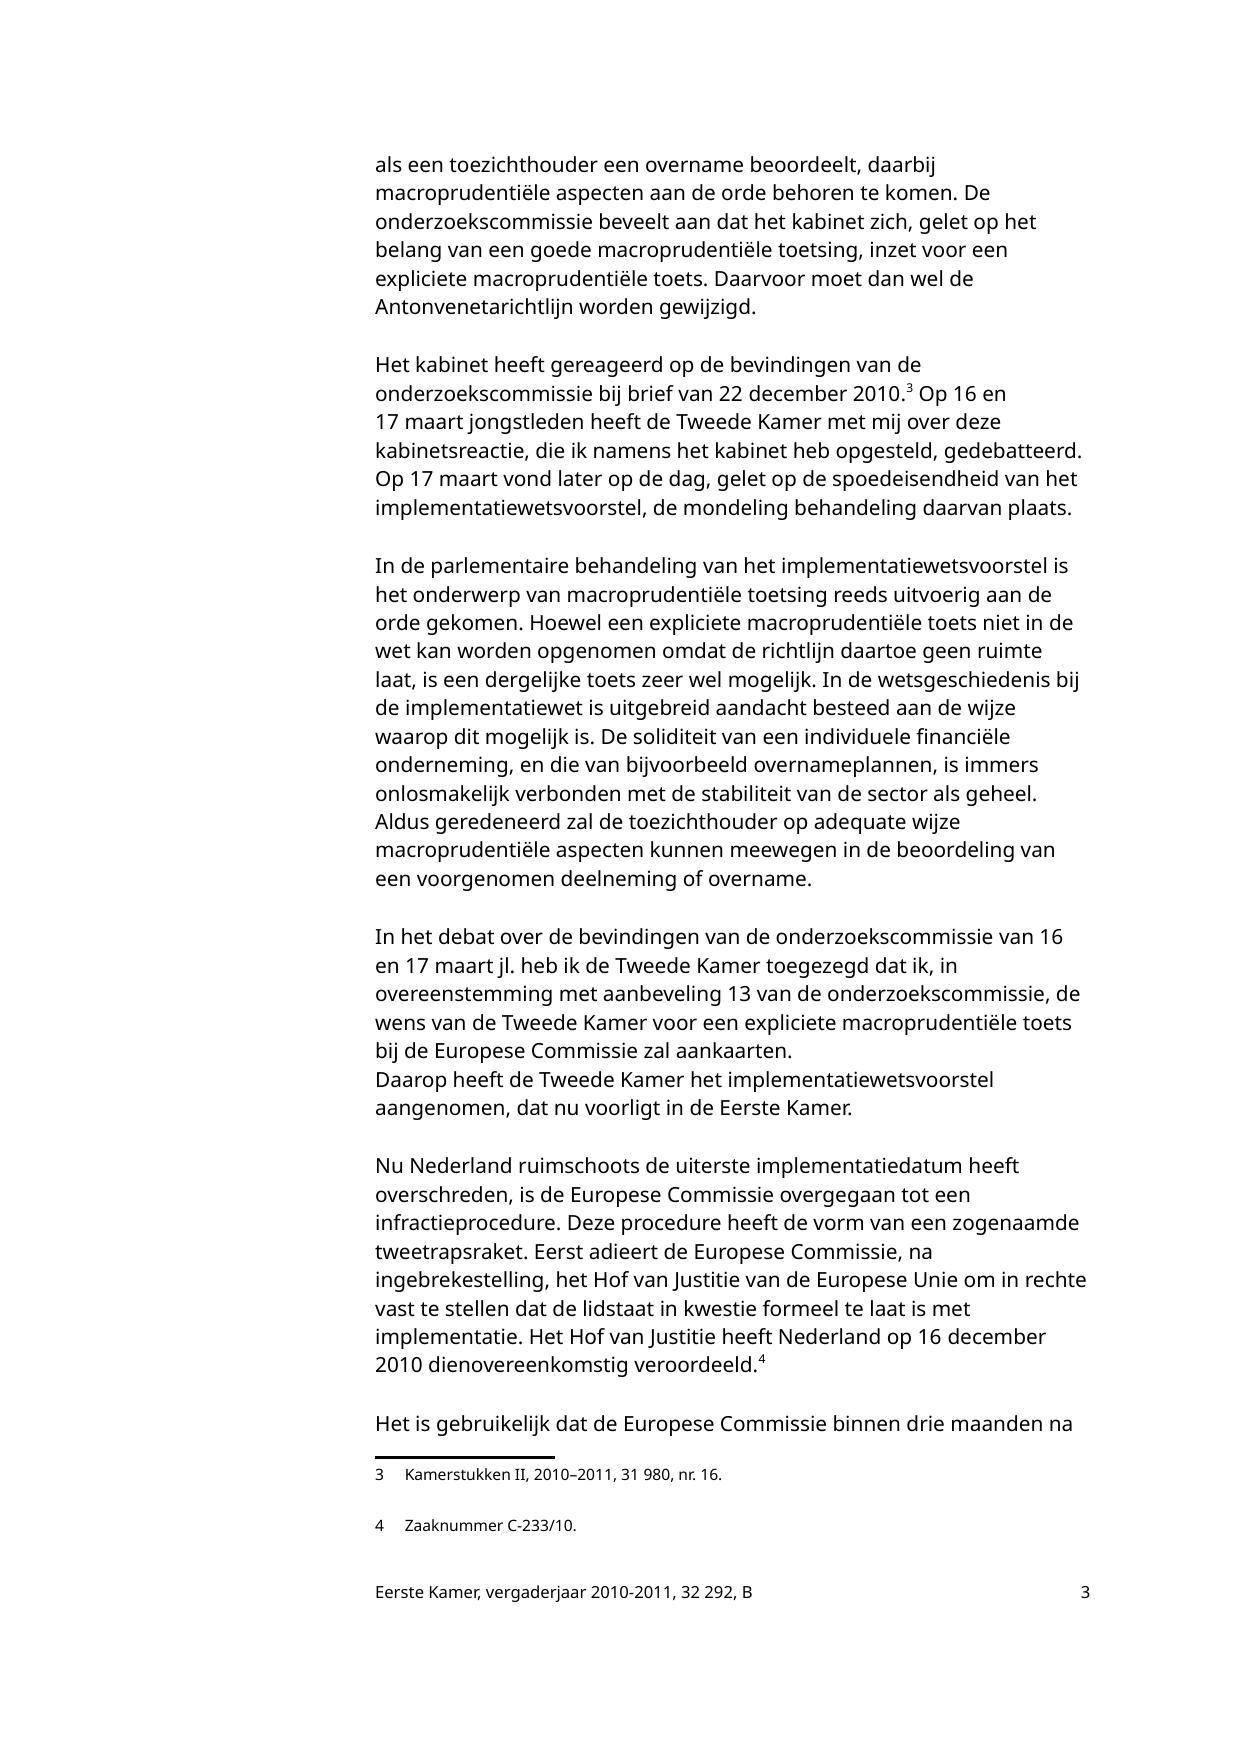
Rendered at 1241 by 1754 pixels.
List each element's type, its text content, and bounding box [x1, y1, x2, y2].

text Zaaknummer C-233/10. [375, 1508, 1090, 1536]
text als een toezichthouder een overname beoordeelt, daarbij macroprudentiële aspecten aan de orde behoren te komen. De onderzoekscommissie beveelt aan dat het kabinet zich, gelet op het belang van een goede macroprudentiële toetsing, inzet voor een expliciete macroprudentiële toets. Daarvoor moet dan wel de Antonvenetarichtlijn worden gewijzigd. [375, 150, 1090, 321]
text In het debat over de bevindingen van de onderzoekscommissie van 16 en 17 maart jl. heb ik de Tweede Kamer toegezegd dat ik, in overeenstemming met aanbeveling 13 van de onderzoekscommissie, de wens van de Tweede Kamer voor een expliciete macroprudentiële toets bij de Europese Commissie zal aankaarten. [375, 922, 1090, 1065]
text Nu Nederland ruimschoots de uiterste implementatiedatum heeft overschreden, is de Europese Commissie overgegaan tot een infractieprocedure. Deze procedure heeft de vorm van een zogenaamde tweetrapsraket. Eerst adieert de Europese Commissie, na ingebrekestelling, het Hof van Justitie van de Europese Unie om in rechte vast te stellen dat de lidstaat in kwestie formeel te laat is met implementatie. Het Hof van Justitie heeft Nederland op 16 december 2010 dienovereenkomstig veroordeeld. [375, 1152, 1090, 1379]
text Daarop heeft de Tweede Kamer het implementatiewetsvoorstel aangenomen, dat nu voorligt in de Eerste Kamer. [375, 1065, 1090, 1122]
text Het is gebruikelijk dat de Europese Commissie binnen drie maanden na [375, 1409, 1090, 1437]
text Kamerstukken II, 2010–2011, 31 980, nr. 16. [375, 1449, 1090, 1478]
text In de parlementaire behandeling van het implementatiewetsvoorstel is het onderwerp van macroprudentiële toetsing reeds uitvoerig aan de orde gekomen. Hoewel een expliciete macroprudentiële toets niet in de wet kan worden opgenomen omdat de richtlijn daartoe geen ruimte laat, is een dergelijke toets zeer wel mogelijk. In de wetsgeschiedenis bij de implementatiewet is uitgebreid aandacht besteed aan de wijze waarop dit mogelijk is. De soliditeit van een individuele financiële onderneming, en die van bijvoorbeeld overnameplannen, is immers onlosmakelijk verbonden met de stabiliteit van de sector als geheel. Aldus geredeneerd zal de toezichthouder op adequate wijze macroprudentiële aspecten kunnen meewegen in de beoordeling van een voorgenomen deelneming of overname. [375, 551, 1090, 892]
text Het kabinet heeft gereageerd op de bevindingen van de onderzoekscommissie bij brief van 22 december 2010. Op 16 en 17 maart jongstleden heeft de Tweede Kamer met mij over deze kabinetsreactie, die ik namens het kabinet heb opgesteld, gedebatteerd. Op 17 maart vond later op de dag, gelet op de spoedeisendheid van het implementatiewetsvoorstel, de mondeling behandeling daarvan plaats. [375, 351, 1090, 521]
